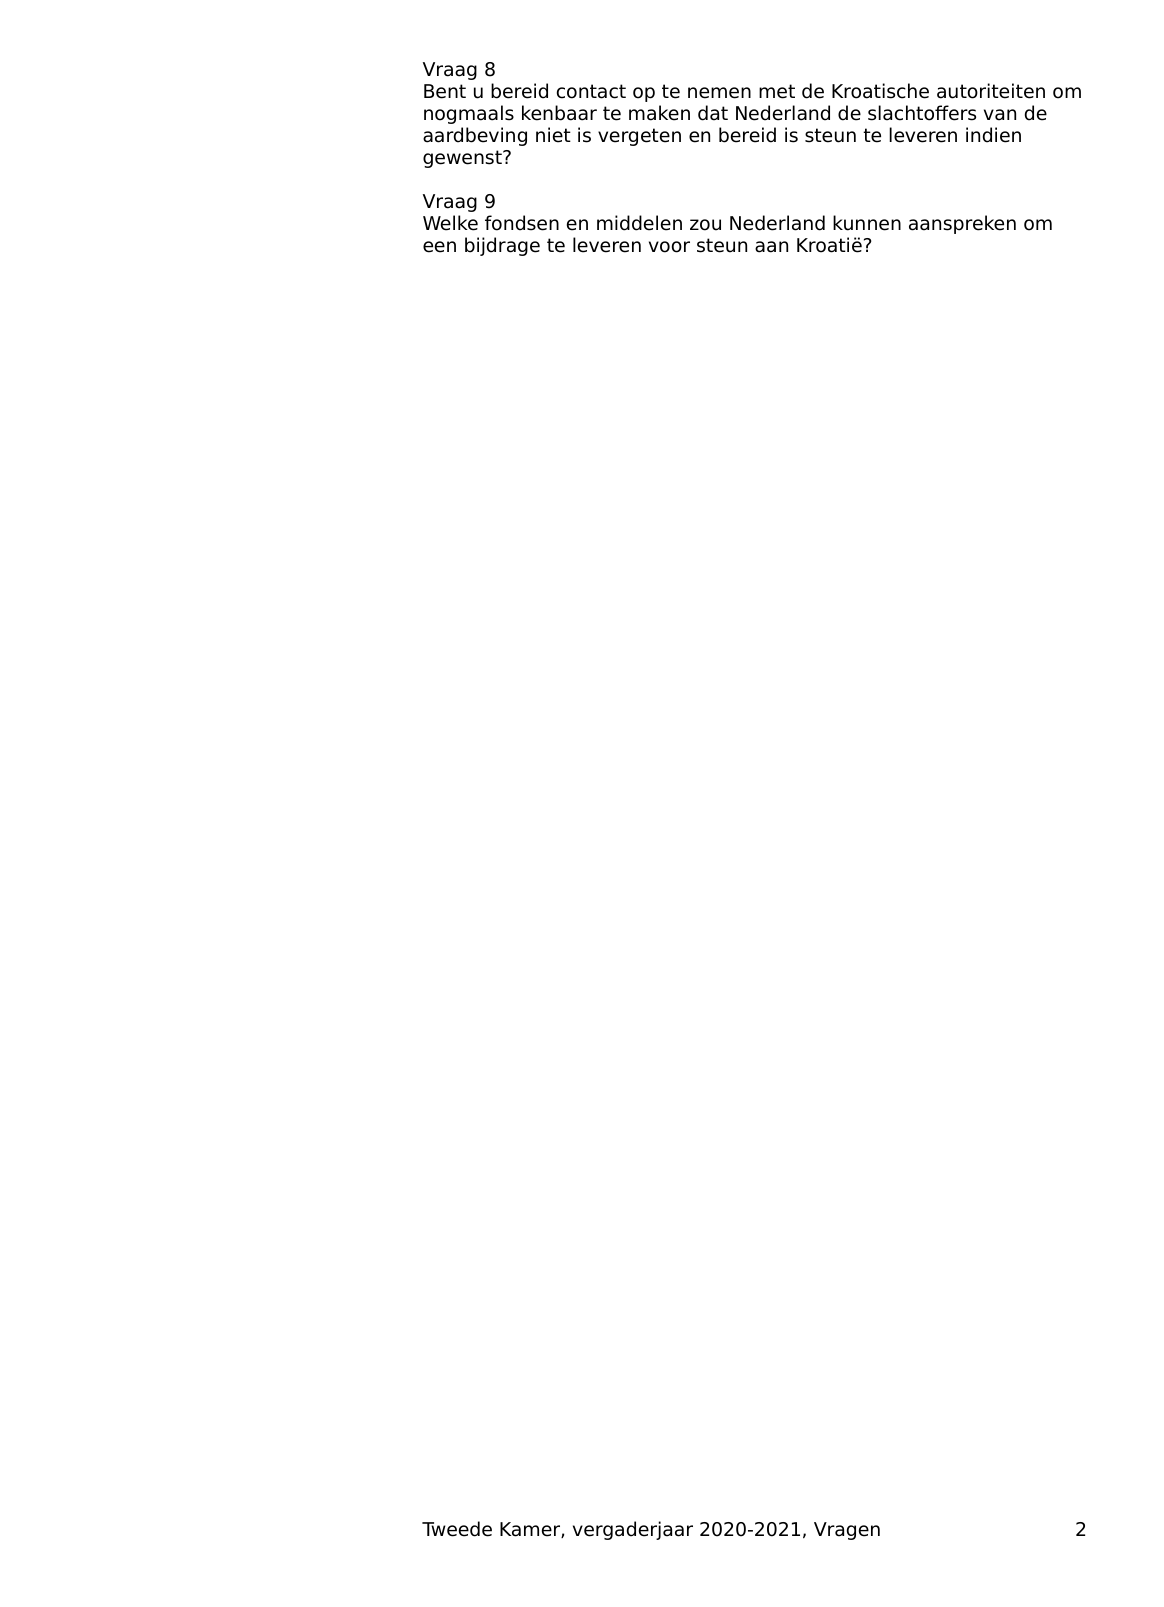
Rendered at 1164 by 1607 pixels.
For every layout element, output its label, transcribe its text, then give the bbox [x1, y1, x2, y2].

text Bent u bereid contact op te nemen met de Kroatische autoriteiten om nogmaals kenbaar te maken dat Nederland de slachtoffers van de aardbeving niet is vergeten en bereid is steun te leveren indien gewenst? [422, 81, 1087, 169]
text Welke fondsen en middelen zou Nederland kunnen aanspreken om een bijdrage te leveren voor steun aan Kroatië? [422, 213, 1087, 257]
text Vraag 9 [422, 191, 1087, 213]
text Vraag 8 [422, 59, 1087, 81]
